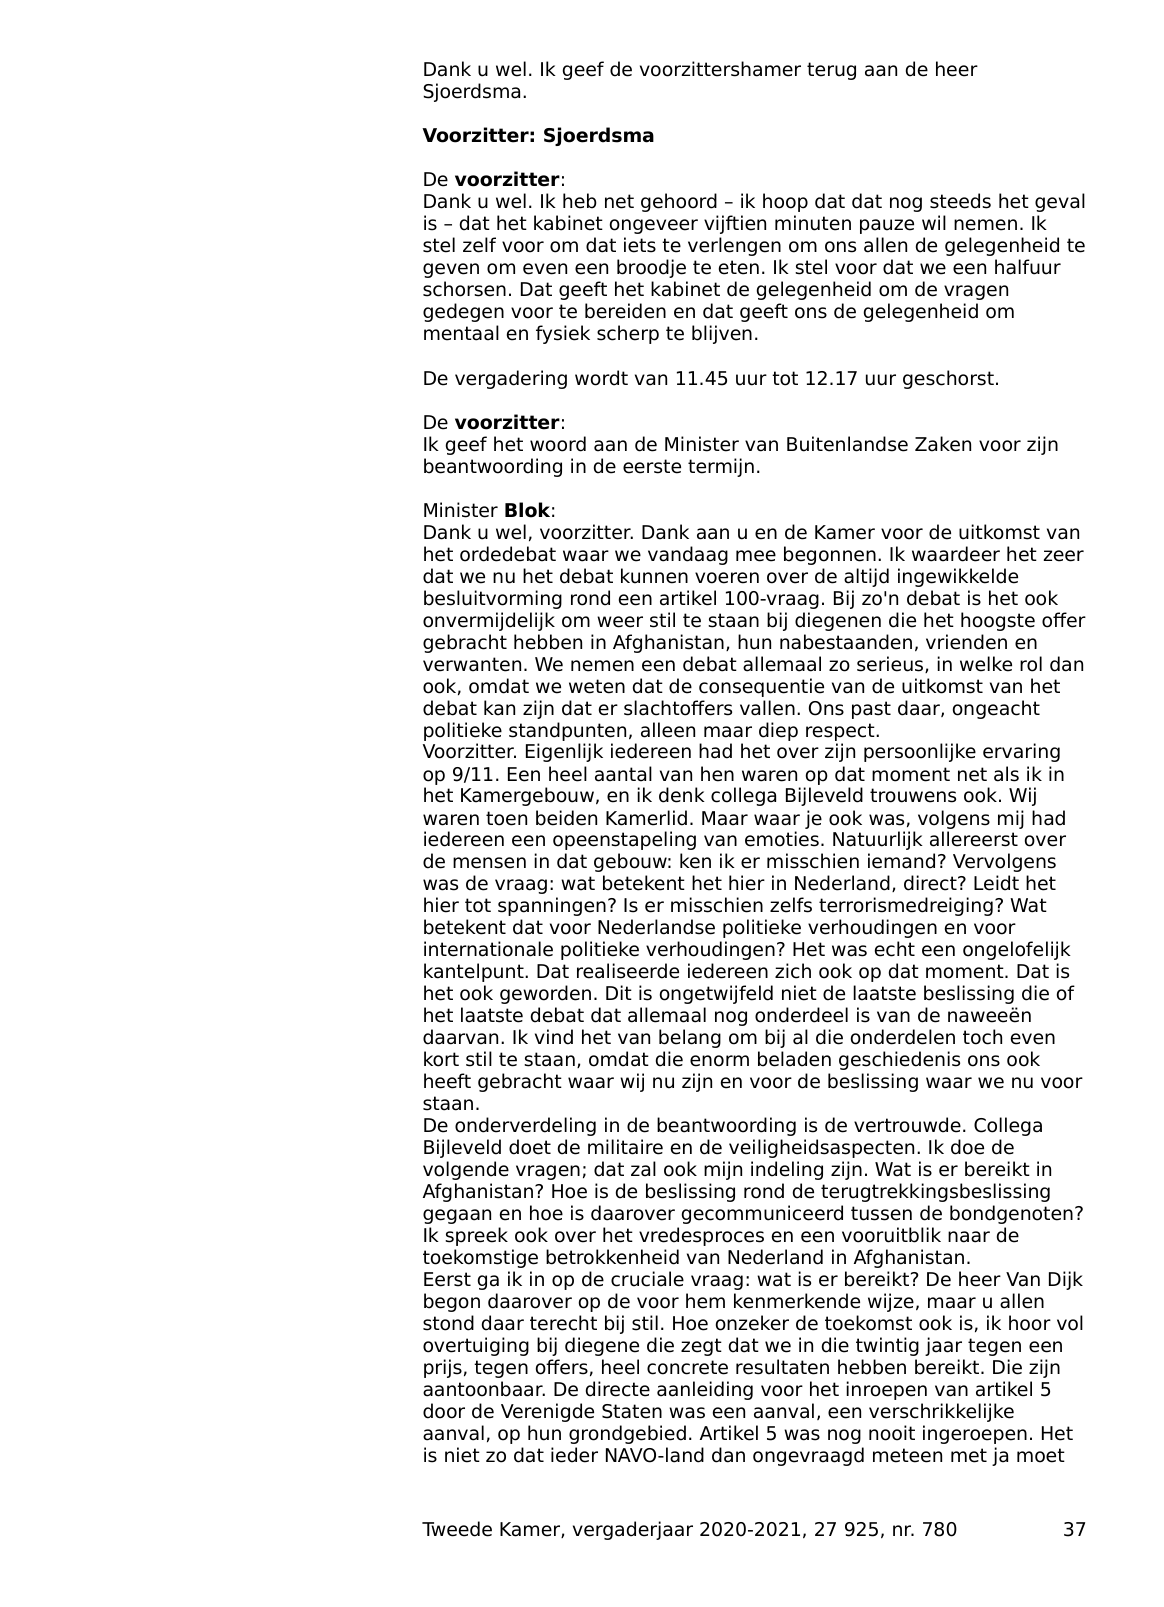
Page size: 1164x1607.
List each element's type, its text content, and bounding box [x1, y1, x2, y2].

text De voorzitter: [422, 412, 1087, 433]
text Voorzitter: Sjoerdsma [422, 125, 1087, 147]
text De vergadering wordt van 11.45 uur tot 12.17 uur geschorst. [422, 367, 1087, 389]
text Voorzitter. Eigenlijk iedereen had het over zijn persoonlijke ervaring op 9/11. Een heel aantal van hen waren op dat moment net als ik in het Kamergebouw, en ik denk collega Bijleveld trouwens ook. Wij waren toen beiden Kamerlid. Maar waar je ook was, volgens mij had iedereen een opeenstapeling van emoties. Natuurlijk allereerst over de mensen in dat gebouw: ken ik er misschien iemand? Vervolgens was de vraag: wat betekent het hier in Nederland, direct? Leidt het hier tot spanningen? Is er misschien zelfs terrorismedreiging? Wat betekent dat voor Nederlandse politieke verhoudingen en voor internationale politieke verhoudingen? Het was echt een ongelofelijk kantelpunt. Dat realiseerde iedereen zich ook op dat moment. Dat is het ook geworden. Dit is ongetwijfeld niet de laatste beslissing die of het laatste debat dat allemaal nog onderdeel is van de naweeën daarvan. Ik vind het van belang om bij al die onderdelen toch even kort stil te staan, omdat die enorm beladen geschiedenis ons ook heeft gebracht waar wij nu zijn en voor de beslissing waar we nu voor staan. [422, 741, 1087, 1115]
text Eerst ga ik in op de cruciale vraag: wat is er bereikt? De heer Van Dijk begon daarover op de voor hem kenmerkende wijze, maar u allen stond daar terecht bij stil. Hoe onzeker de toekomst ook is, ik hoor vol overtuiging bij diegene die zegt dat we in die twintig jaar tegen een prijs, tegen offers, heel concrete resultaten hebben bereikt. Die zijn aantoonbaar. De directe aanleiding voor het inroepen van artikel 5 door de Verenigde Staten was een aanval, een verschrikkelijke aanval, op hun grondgebied. Artikel 5 was nog nooit ingeroepen. Het is niet zo dat ieder NAVO-land dan ongevraagd meteen met ja moet [422, 1269, 1087, 1467]
text Dank u wel. Ik geef de voorzittershamer terug aan de heer Sjoerdsma. [422, 59, 1087, 103]
text De voorzitter: [422, 169, 1087, 191]
text De onderverdeling in de beantwoording is de vertrouwde. Collega Bijleveld doet de militaire en de veiligheidsaspecten. Ik doe de volgende vragen; dat zal ook mijn indeling zijn. Wat is er bereikt in Afghanistan? Hoe is de beslissing rond de terugtrekkingsbeslissing gegaan en hoe is daarover gecommuniceerd tussen de bondgenoten? Ik spreek ook over het vredesproces en een vooruitblik naar de toekomstige betrokkenheid van Nederland in Afghanistan. [422, 1115, 1087, 1269]
text Dank u wel. Ik heb net gehoord – ik hoop dat dat nog steeds het geval is – dat het kabinet ongeveer vijftien minuten pauze wil nemen. Ik stel zelf voor om dat iets te verlengen om ons allen de gelegenheid te geven om even een broodje te eten. Ik stel voor dat we een halfuur schorsen. Dat geeft het kabinet de gelegenheid om de vragen gedegen voor te bereiden en dat geeft ons de gelegenheid om mentaal en fysiek scherp te blijven. [422, 191, 1087, 345]
text Ik geef het woord aan de Minister van Buitenlandse Zaken voor zijn beantwoording in de eerste termijn. [422, 433, 1087, 477]
text Dank u wel, voorzitter. Dank aan u en de Kamer voor de uitkomst van het ordedebat waar we vandaag mee begonnen. Ik waardeer het zeer dat we nu het debat kunnen voeren over de altijd ingewikkelde besluitvorming rond een artikel 100-vraag. Bij zo'n debat is het ook onvermijdelijk om weer stil te staan bij diegenen die het hoogste offer gebracht hebben in Afghanistan, hun nabestaanden, vrienden en verwanten. We nemen een debat allemaal zo serieus, in welke rol dan ook, omdat we weten dat de consequentie van de uitkomst van het debat kan zijn dat er slachtoffers vallen. Ons past daar, ongeacht politieke standpunten, alleen maar diep respect. [422, 522, 1087, 741]
text Minister Blok: [422, 500, 1087, 522]
